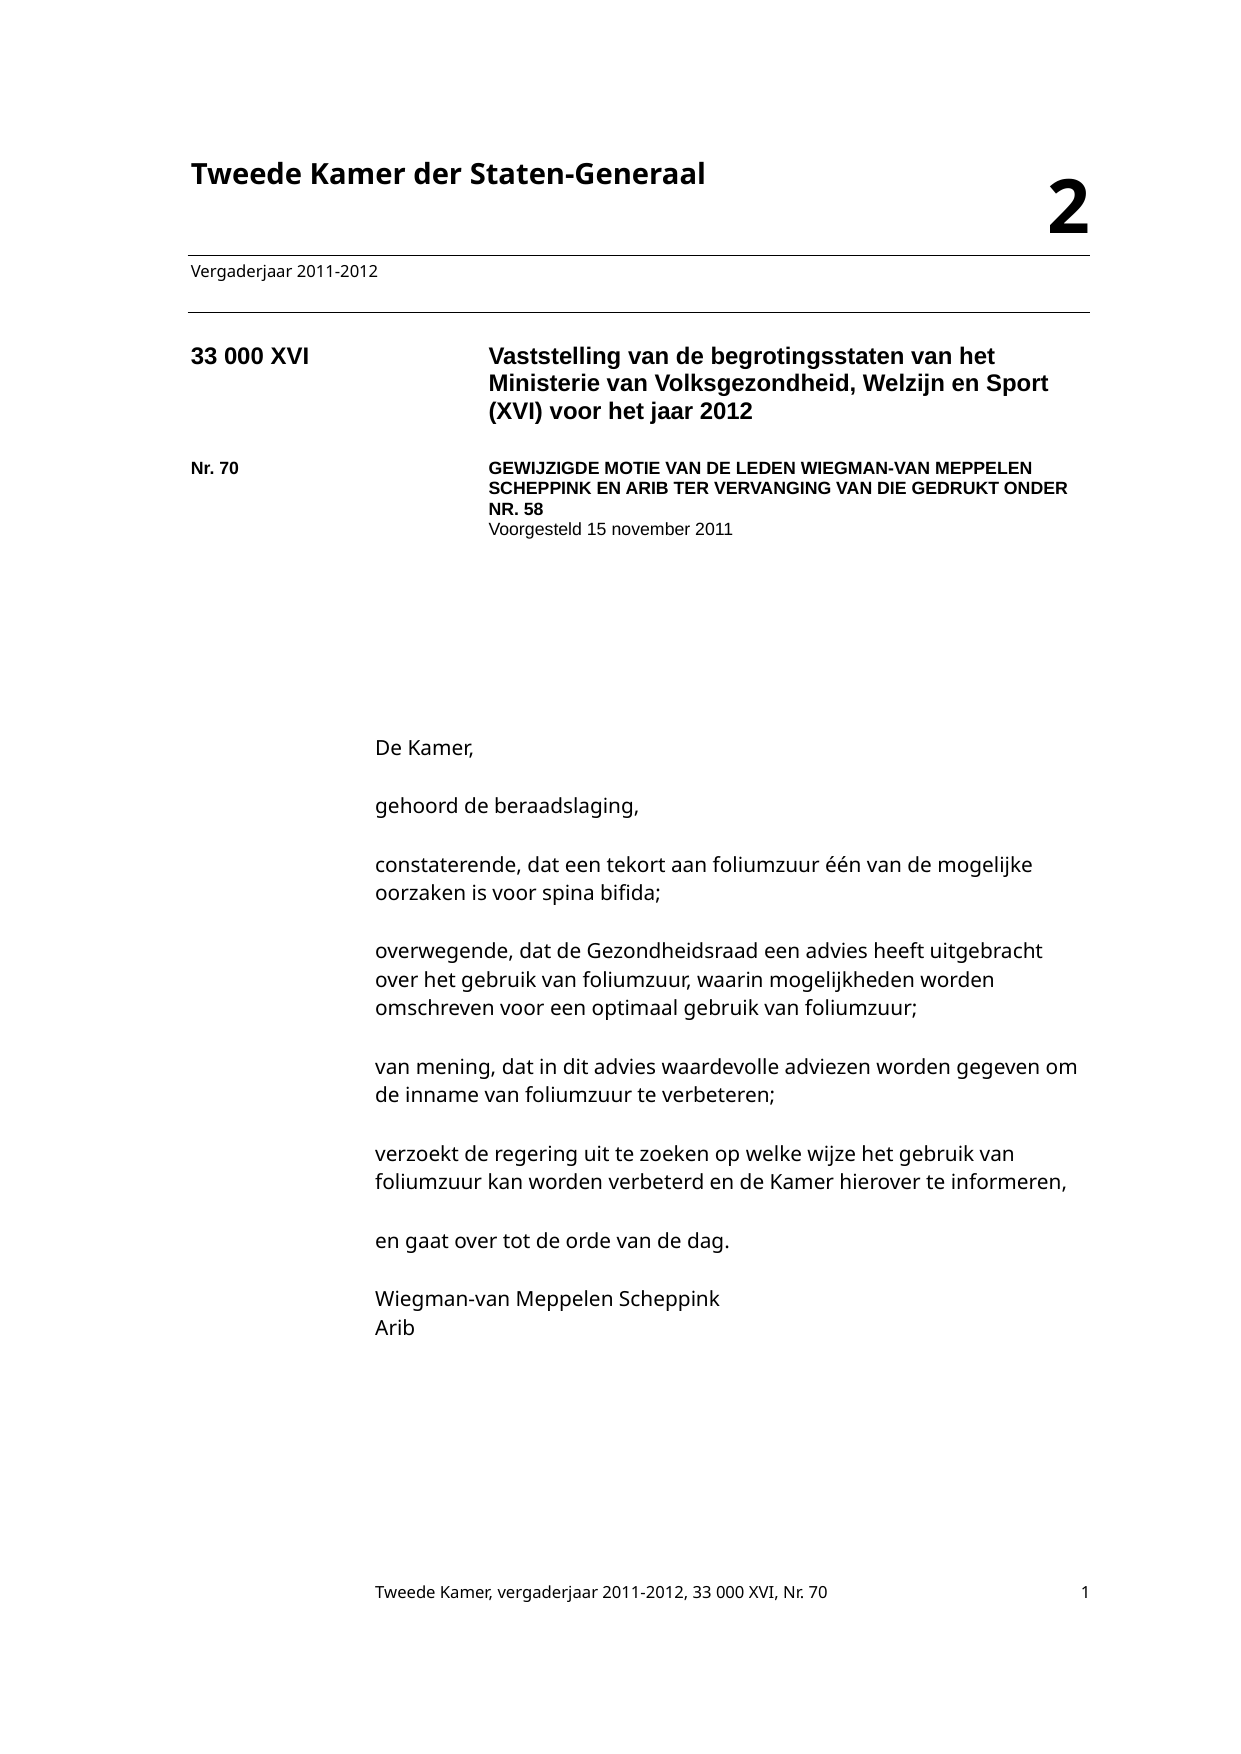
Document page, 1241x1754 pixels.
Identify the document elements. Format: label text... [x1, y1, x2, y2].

text De Kamer, [375, 733, 1090, 761]
table_cell GEWIJZIGDE MOTIE VAN DE LEDEN WIEGMAN-VAN MEPPELEN SCHEPPINK EN ARIB TER VERVANGING VAN DIE GEDRUKT ONDER NR. 58 Voorgesteld 15 november 2011 [485, 455, 1090, 614]
table_cell Vaststelling van de begrotingsstaten van het Ministerie van Volksgezondheid, Welzijn en Sport (XVI) voor het jaar 2012 [485, 339, 1090, 454]
text van mening, dat in dit advies waardevolle adviezen worden gegeven om de inname van foliumzuur te verbeteren; [375, 1052, 1090, 1109]
table_cell Nr. 70 [188, 455, 485, 614]
table_cell [188, 313, 485, 339]
text Arib [375, 1313, 1090, 1341]
table_header Tweede Kamer der Staten-Generaal [188, 150, 909, 255]
table_cell Vergaderjaar 2011-2012 [188, 256, 485, 312]
text verzoekt de regering uit te zoeken op welke wijze het gebruik van foliumzuur kan worden verbeterd en de Kamer hierover te informeren, [375, 1139, 1090, 1196]
table_cell [485, 256, 1090, 312]
text constaterende, dat een tekort aan foliumzuur één van de mogelijke oorzaken is voor spina bifida; [375, 850, 1090, 907]
table_cell 33 000 XVI [188, 339, 485, 454]
text gehoord de beraadslaging, [375, 791, 1090, 820]
table_cell [485, 313, 1090, 339]
text overwegende, dat de Gezondheidsraad een advies heeft uitgebracht over het gebruik van foliumzuur, waarin mogelijkheden worden omschreven voor een optimaal gebruik van foliumzuur; [375, 937, 1090, 1022]
text en gaat over tot de orde van de dag. [375, 1226, 1090, 1254]
text Wiegman-van Meppelen Scheppink [375, 1284, 1090, 1313]
table_header 2 [910, 150, 1090, 255]
